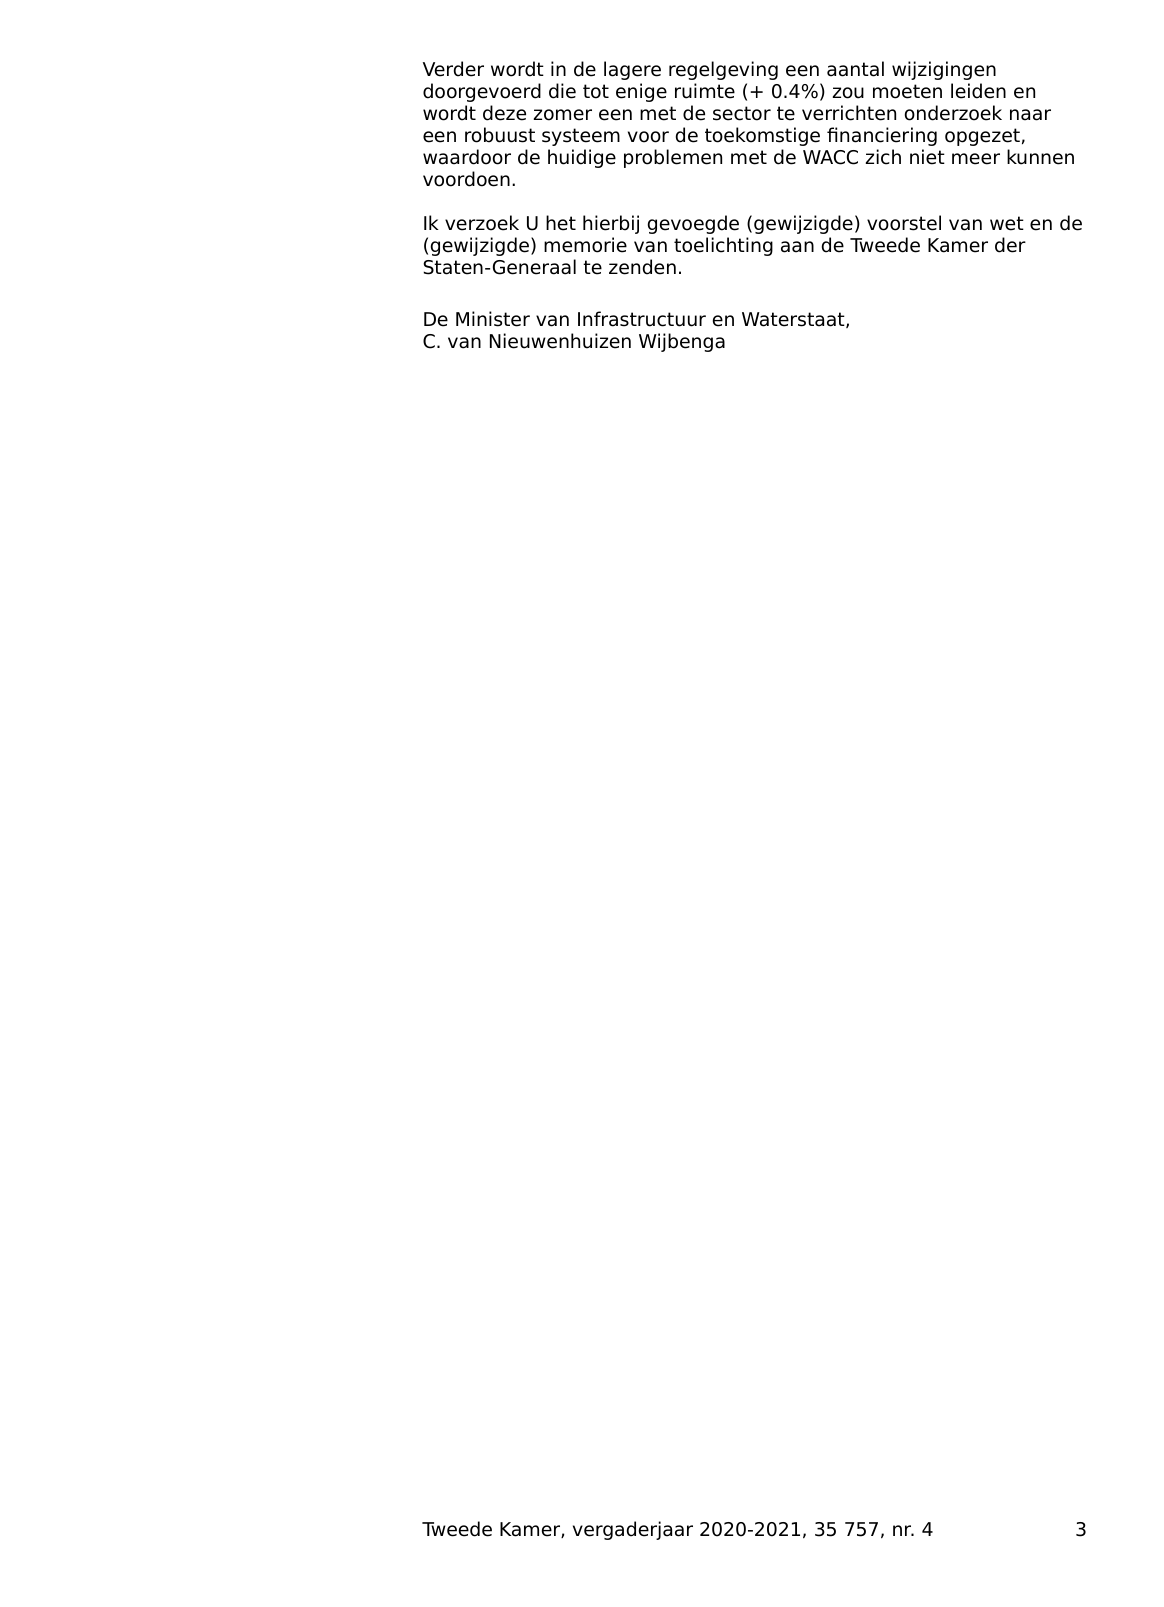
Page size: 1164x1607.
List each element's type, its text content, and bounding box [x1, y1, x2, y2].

text De Minister van Infrastructuur en Waterstaat, C. van Nieuwenhuizen Wijbenga [422, 309, 1087, 353]
text Verder wordt in de lagere regelgeving een aantal wijzigingen doorgevoerd die tot enige ruimte (+ 0.4%) zou moeten leiden en wordt deze zomer een met de sector te verrichten onderzoek naar een robuust systeem voor de toekomstige financiering opgezet, waardoor de huidige problemen met de WACC zich niet meer kunnen voordoen. [422, 59, 1087, 191]
text Ik verzoek U het hierbij gevoegde (gewijzigde) voorstel van wet en de (gewijzigde) memorie van toelichting aan de Tweede Kamer der Staten-Generaal te zenden. [422, 213, 1087, 279]
